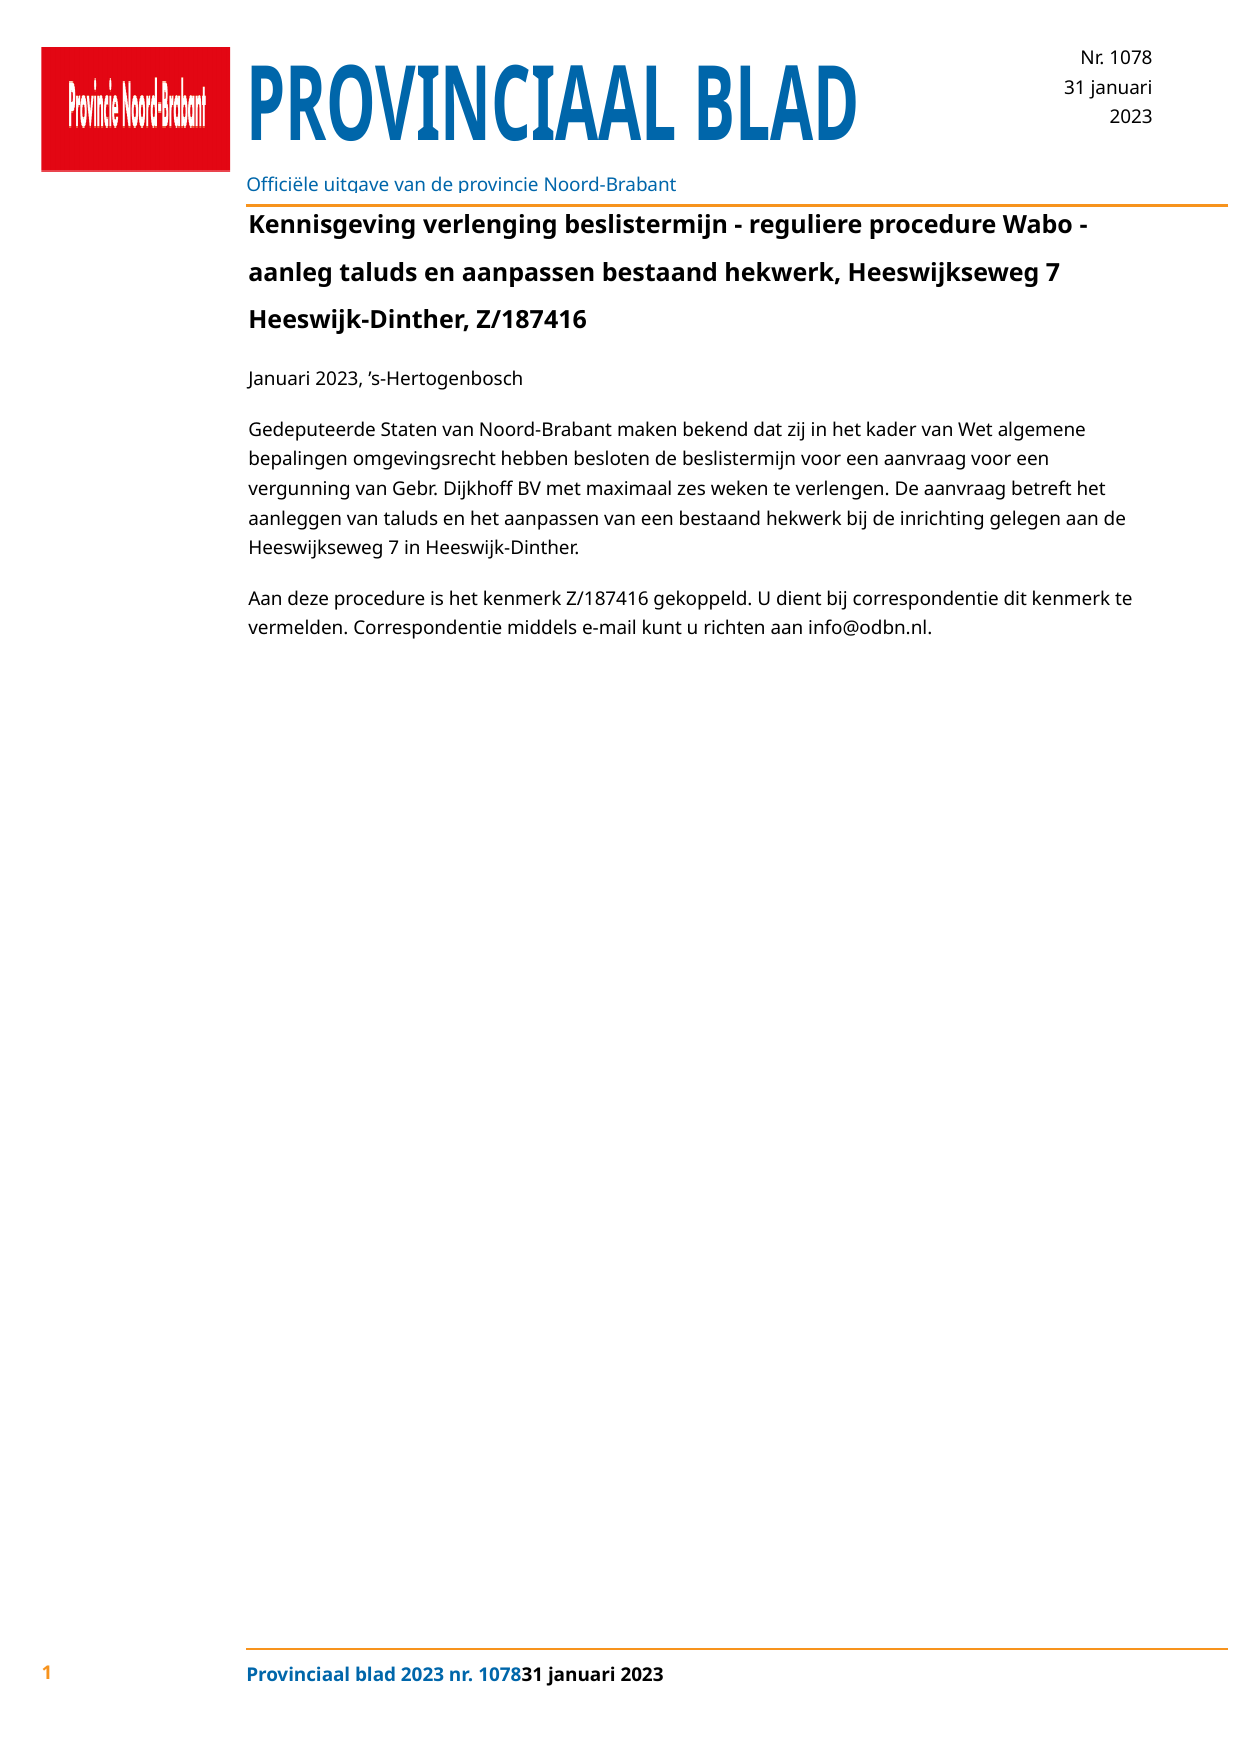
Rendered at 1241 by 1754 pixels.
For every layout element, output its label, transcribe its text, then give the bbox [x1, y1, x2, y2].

text Aan deze procedure is het kenmerk Z/187416 gekoppeld. U dient bij correspondentie dit kenmerk te vermelden. Correspondentie middels e-mail kunt u richten aan info@odbn.nl. [248, 585, 1152, 640]
picture [41, 47, 231, 172]
text Gedeputeerde Staten van Noord-Brabant maken bekend dat zij in het kader van Wet algemene bepalingen omgevingsrecht hebben besloten de beslistermijn voor een aanvraag voor een vergunning van Gebr. Dijkhoff BV met maximaal zes weken te verlengen. De aanvraag betreft het aanleggen van taluds en het aanpassen van een bestaand hekwerk bij de inrichting gelegen aan de Heeswijkseweg 7 in Heeswijk-Dinther. [248, 416, 1152, 560]
text Kennisgeving verlenging beslistermijn - reguliere procedure Wabo - aanleg taluds en aanpassen bestaand hekwerk, Heeswijkseweg 7 Heeswijk-Dinther, Z/187416 [248, 207, 1152, 336]
text Januari 2023, ’s-Hertogenbosch [248, 366, 1152, 391]
